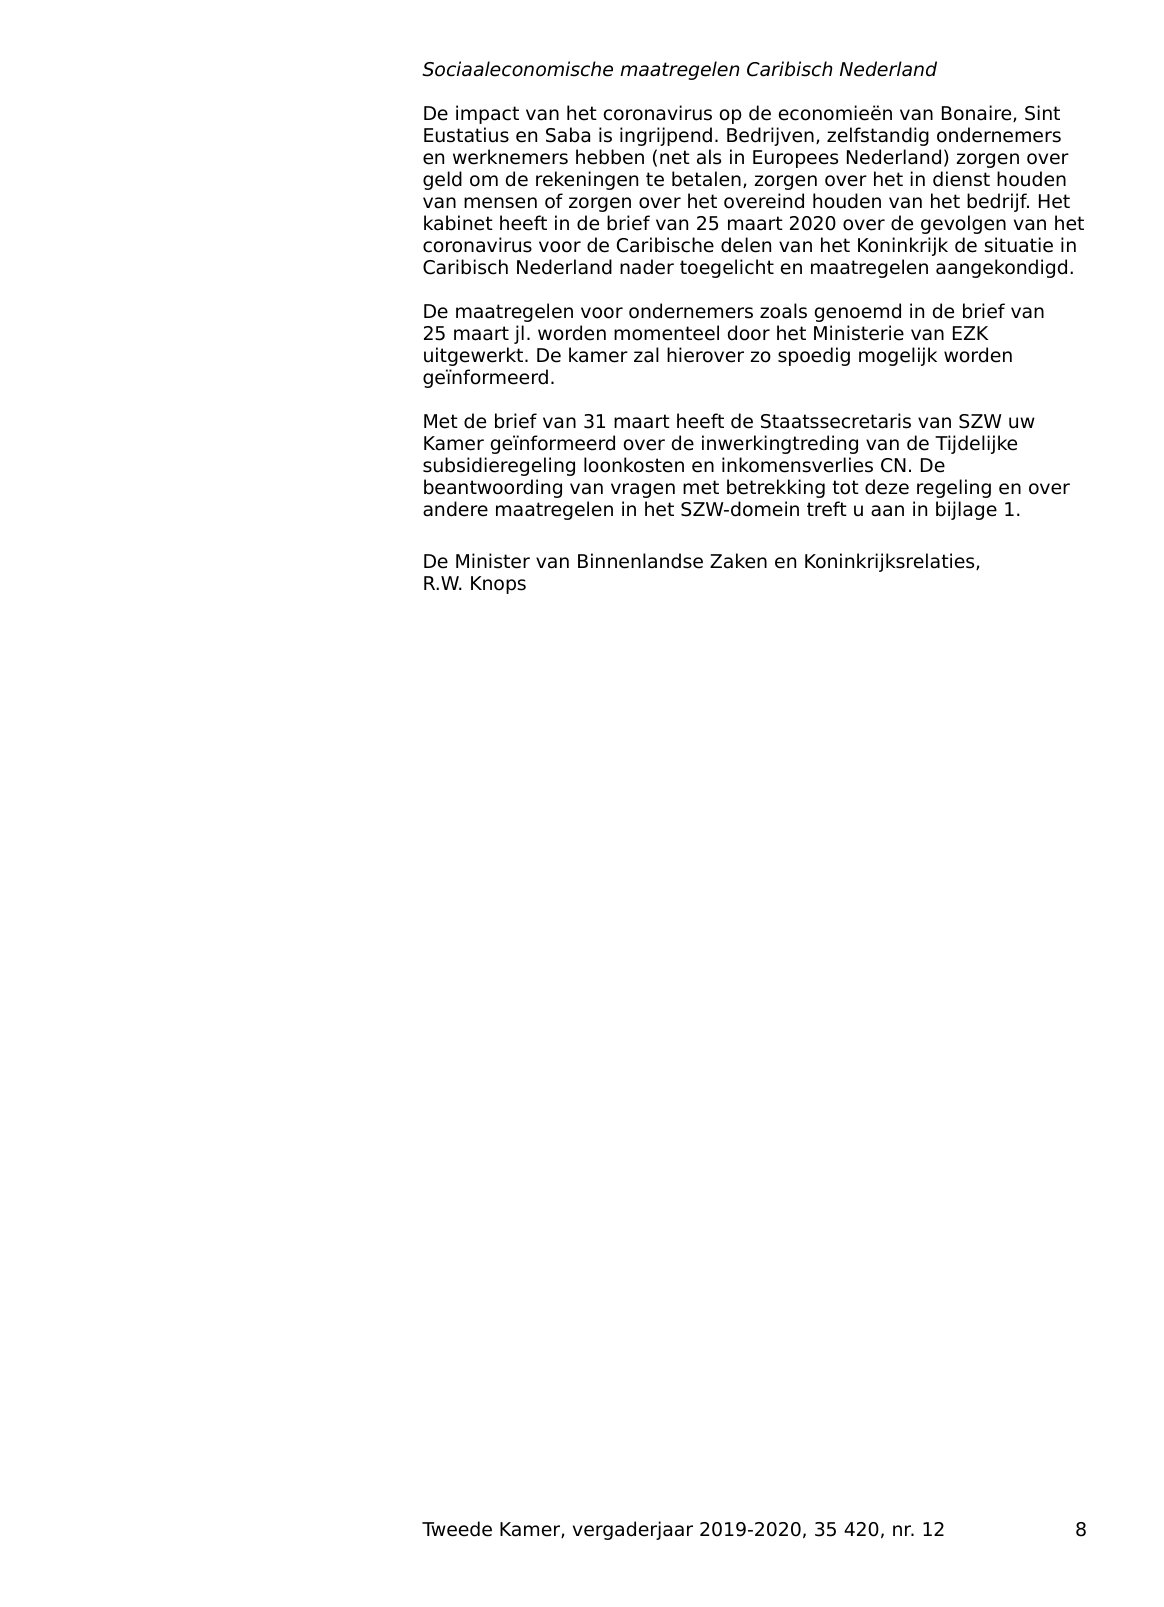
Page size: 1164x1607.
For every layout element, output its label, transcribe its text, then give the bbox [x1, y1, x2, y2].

text De impact van het coronavirus op de economieën van Bonaire, Sint Eustatius en Saba is ingrijpend. Bedrijven, zelfstandig ondernemers en werknemers hebben (net als in Europees Nederland) zorgen over geld om de rekeningen te betalen, zorgen over het in dienst houden van mensen of zorgen over het overeind houden van het bedrijf. Het kabinet heeft in de brief van 25 maart 2020 over de gevolgen van het coronavirus voor de Caribische delen van het Koninkrijk de situatie in Caribisch Nederland nader toegelicht en maatregelen aangekondigd. [422, 103, 1087, 279]
text De Minister van Binnenlandse Zaken en Koninkrijksrelaties, R.W. Knops [422, 551, 1087, 595]
subtitle Sociaaleconomische maatregelen Caribisch Nederland [422, 59, 1087, 81]
text De maatregelen voor ondernemers zoals genoemd in de brief van 25 maart jl. worden momenteel door het Ministerie van EZK uitgewerkt. De kamer zal hierover zo spoedig mogelijk worden geïnformeerd. [422, 301, 1087, 389]
text Met de brief van 31 maart heeft de Staatssecretaris van SZW uw Kamer geïnformeerd over de inwerkingtreding van de Tijdelijke subsidieregeling loonkosten en inkomensverlies CN. De beantwoording van vragen met betrekking tot deze regeling en over andere maatregelen in het SZW-domein treft u aan in bijlage 1. [422, 411, 1087, 521]
